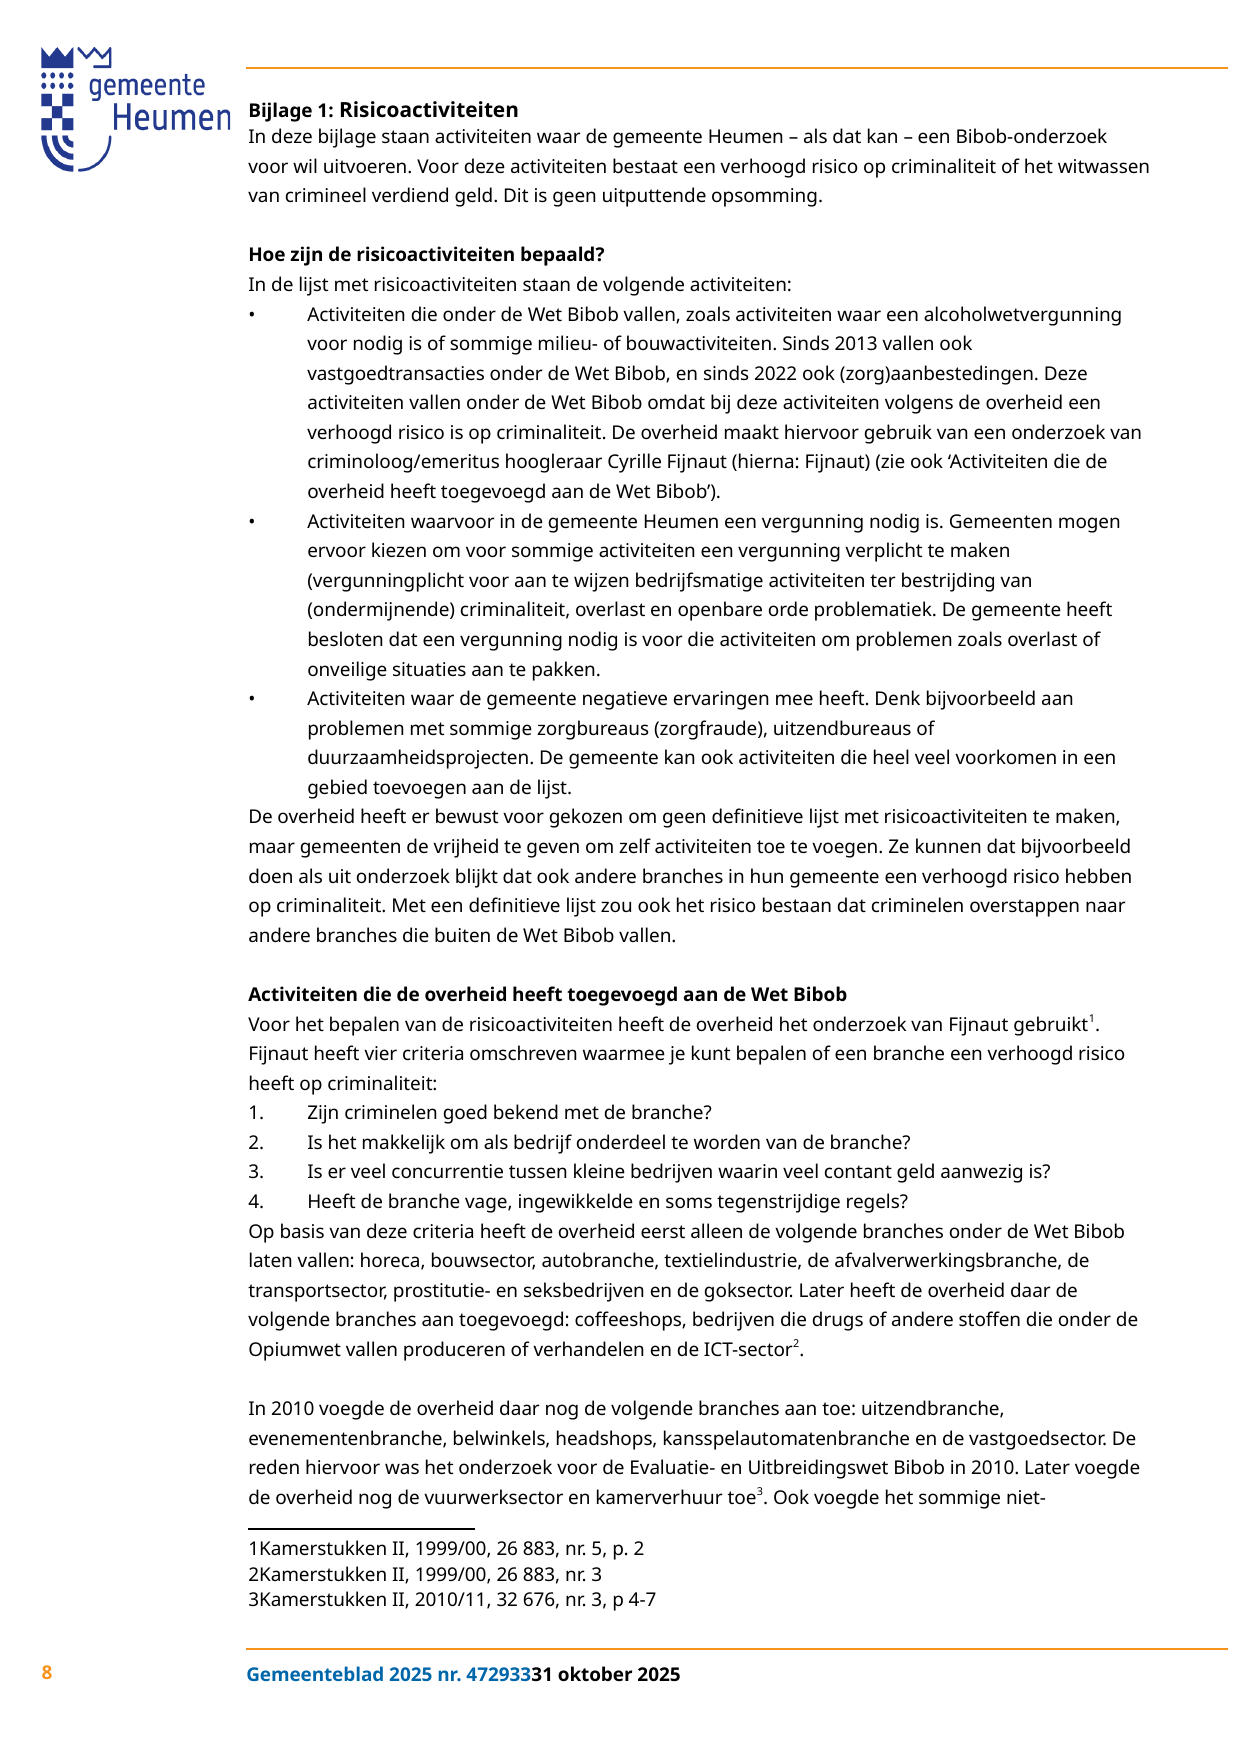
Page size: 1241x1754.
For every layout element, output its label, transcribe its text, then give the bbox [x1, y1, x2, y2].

list Is het makkelijk om als bedrijf onderdeel te worden van de branche? [248, 1129, 1152, 1155]
list Activiteiten waar de gemeente negatieve ervaringen mee heeft. Denk bijvoorbeeld aan problemen met sommige zorgbureaus (zorgfraude), uitzendbureaus of duurzaamheidsprojecten. De gemeente kan ook activiteiten die heel veel voorkomen in een gebied toevoegen aan de lijst. [248, 685, 1152, 800]
text In de lijst met risicoactiviteiten staan de volgende activiteiten: [248, 271, 1152, 297]
text Kamerstukken II, 2010/11, 32 676, nr. 3, p 4-7 [248, 1586, 1152, 1612]
text De overheid heeft er bewust voor gekozen om geen definitieve lijst met risicoactiviteiten te maken, maar gemeenten de vrijheid te geven om zelf activiteiten toe te voegen. Ze kunnen dat bijvoorbeeld doen als uit onderzoek blijkt dat ook andere branches in hun gemeente een verhoogd risico hebben op criminaliteit. Met een definitieve lijst zou ook het risico bestaan dat criminelen overstappen naar andere branches die buiten de Wet Bibob vallen. [248, 804, 1152, 948]
list Is er veel concurrentie tussen kleine bedrijven waarin veel contant geld aanwezig is? [248, 1159, 1152, 1184]
text In deze bijlage staan activiteiten waar de gemeente Heumen – als dat kan – een Bibob-onderzoek voor wil uitvoeren. Voor deze activiteiten bestaat een verhoogd risico op criminaliteit of het witwassen van crimineel verdiend geld. Dit is geen uitputtende opsomming. [248, 123, 1152, 208]
text Op basis van deze criteria heeft de overheid eerst alleen de volgende branches onder de Wet Bibob laten vallen: horeca, bouwsector, autobranche, textielindustrie, de afvalverwerkingsbranche, de transportsector, prostitutie- en seksbedrijven en de goksector. Later heeft de overheid daar de volgende branches aan toegevoegd: coffeeshops, bedrijven die drugs of andere stoffen die onder de Opiumwet vallen produceren of verhandelen en de ICT-sector. [248, 1218, 1152, 1362]
list Activiteiten die onder de Wet Bibob vallen, zoals activiteiten waar een alcoholwetvergunning voor nodig is of sommige milieu- of bouwactiviteiten. Sinds 2013 vallen ook vastgoedtransacties onder de Wet Bibob, en sinds 2022 ook (zorg)aanbestedingen. Deze activiteiten vallen onder de Wet Bibob omdat bij deze activiteiten volgens de overheid een verhoogd risico is op criminaliteit. De overheid maakt hiervoor gebruik van een onderzoek van criminoloog/emeritus hoogleraar Cyrille Fijnaut (hierna: Fijnaut) (zie ook ‘Activiteiten die de overheid heeft toegevoegd aan de Wet Bibob’). [248, 301, 1152, 504]
list Activiteiten waarvoor in de gemeente Heumen een vergunning nodig is. Gemeenten mogen ervoor kiezen om voor sommige activiteiten een vergunning verplicht te maken (vergunningplicht voor aan te wijzen bedrijfsmatige activiteiten ter bestrijding van (ondermijnende) criminaliteit, overlast en openbare orde problematiek. De gemeente heeft besloten dat een vergunning nodig is voor die activiteiten om problemen zoals overlast of onveilige situaties aan te pakken. [248, 508, 1152, 682]
text Bijlage 1: Risicoactiviteiten [248, 95, 1152, 123]
text Kamerstukken II, 1999/00, 26 883, nr. 3 [248, 1561, 1152, 1586]
picture [41, 47, 231, 172]
text Hoe zijn de risicoactiviteiten bepaald? [248, 242, 1152, 267]
text Kamerstukken II, 1999/00, 26 883, nr. 5, p. 2 [248, 1535, 1152, 1561]
text Voor het bepalen van de risicoactiviteiten heeft de overheid het onderzoek van Fijnaut gebruikt. Fijnaut heeft vier criteria omschreven waarmee je kunt bepalen of een branche een verhoogd risico heeft op criminaliteit: [248, 1011, 1152, 1096]
text Activiteiten die de overheid heeft toegevoegd aan de Wet Bibob [248, 981, 1152, 1007]
list Heeft de branche vage, ingewikkelde en soms tegenstrijdige regels? [248, 1188, 1152, 1214]
text In 2010 voegde de overheid daar nog de volgende branches aan toe: uitzendbranche, evenementenbranche, belwinkels, headshops, kansspelautomatenbranche en de vastgoedsector. De reden hiervoor was het onderzoek voor de Evaluatie- en Uitbreidingswet Bibob in 2010. Later voegde de overheid nog de vuurwerksector en kamerverhuur toe. Ook voegde het sommige niet- [248, 1395, 1152, 1510]
list Zijn criminelen goed bekend met de branche? [248, 1099, 1152, 1125]
